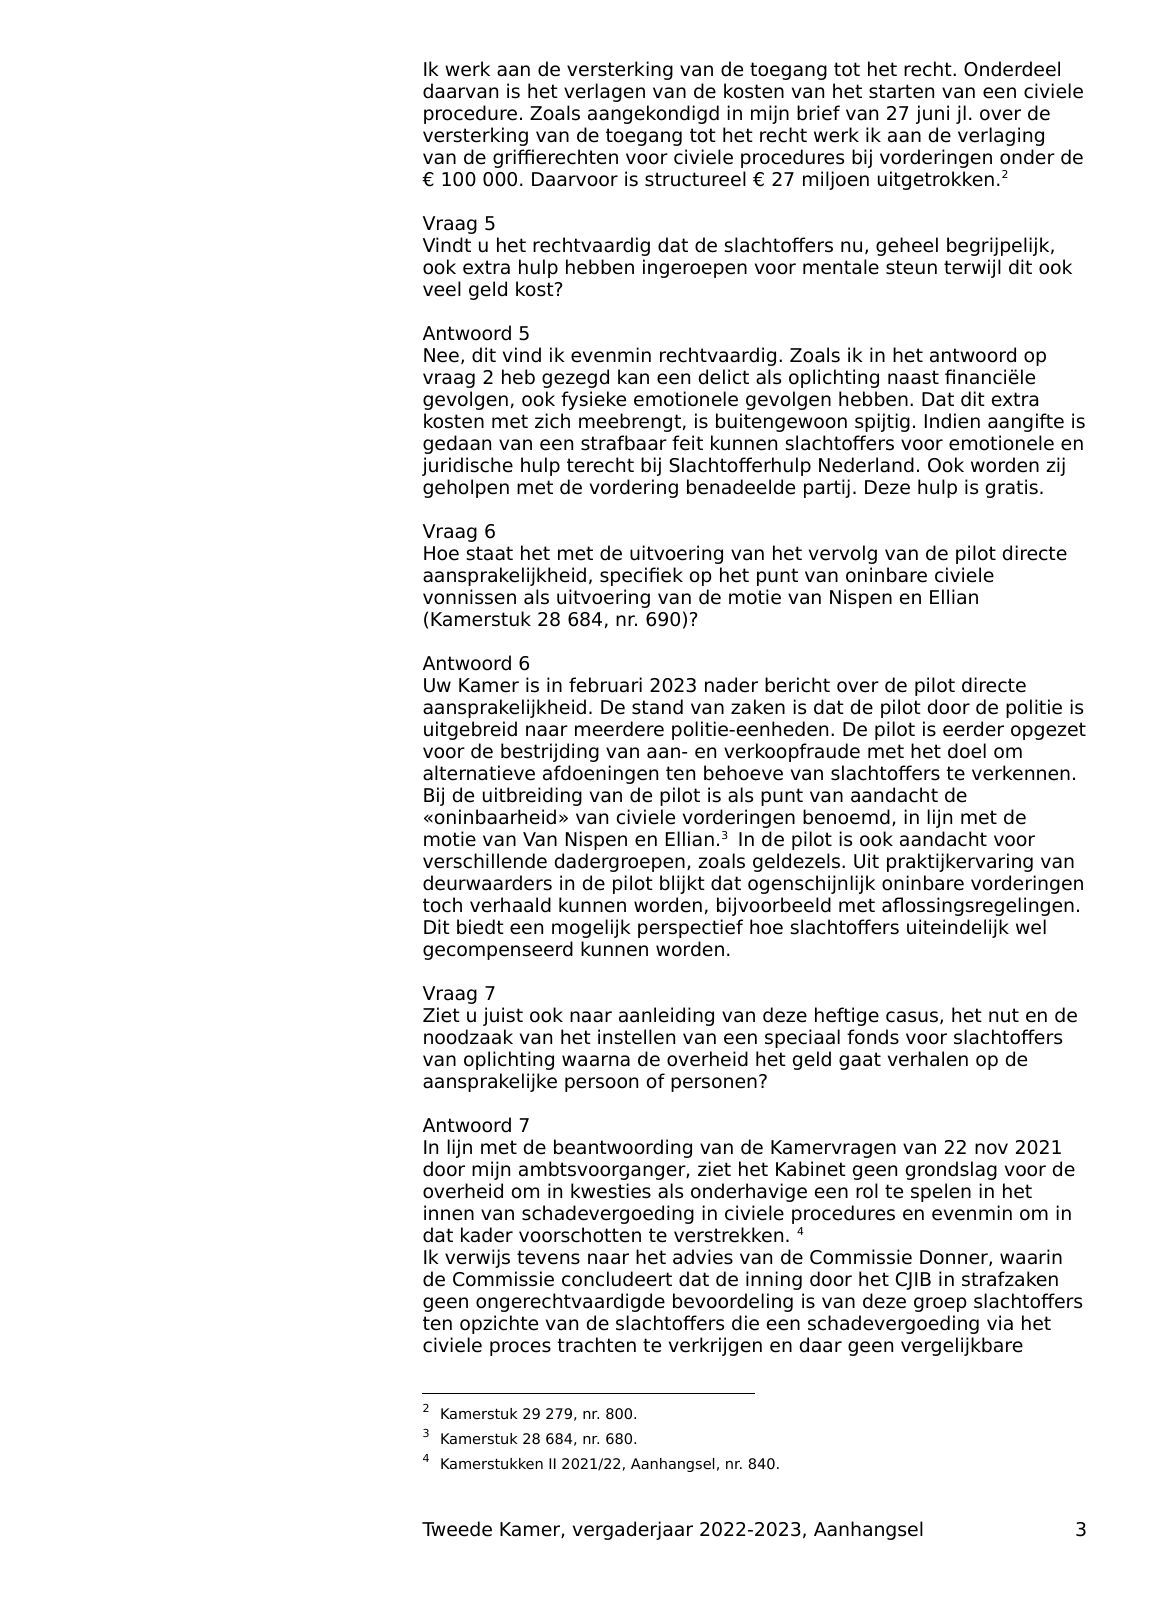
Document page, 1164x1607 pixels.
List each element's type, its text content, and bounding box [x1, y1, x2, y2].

text Ik werk aan de versterking van de toegang tot het recht. Onderdeel daarvan is het verlagen van de kosten van het starten van een civiele procedure. Zoals aangekondigd in mijn brief van 27 juni jl. over de versterking van de toegang tot het recht werk ik aan de verlaging van de griffierechten voor civiele procedures bij vorderingen onder de € 100 000. Daarvoor is structureel € 27 miljoen uitgetrokken. [422, 59, 1087, 191]
text Antwoord 5 [422, 323, 1087, 345]
text In lijn met de beantwoording van de Kamervragen van 22 nov 2021 door mijn ambtsvoorganger, ziet het Kabinet geen grondslag voor de overheid om in kwesties als onderhavige een rol te spelen in het innen van schadevergoeding in civiele procedures en evenmin om in dat kader voorschotten te verstrekken. [422, 1137, 1087, 1247]
text Uw Kamer is in februari 2023 nader bericht over de pilot directe aansprakelijkheid. De stand van zaken is dat de pilot door de politie is uitgebreid naar meerdere politie-eenheden. De pilot is eerder opgezet voor de bestrijding van aan- en verkoopfraude met het doel om alternatieve afdoeningen ten behoeve van slachtoffers te verkennen. Bij de uitbreiding van de pilot is als punt van aandacht de «oninbaarheid» van civiele vorderingen benoemd, in lijn met de motie van Van Nispen en Ellian. In de pilot is ook aandacht voor verschillende dadergroepen, zoals geldezels. Uit praktijkervaring van deurwaarders in de pilot blijkt dat ogenschijnlijk oninbare vorderingen toch verhaald kunnen worden, bijvoorbeeld met aflossingsregelingen. Dit biedt een mogelijk perspectief hoe slachtoffers uiteindelijk wel gecompenseerd kunnen worden. [422, 675, 1087, 961]
text Kamerstukken II 2021/22, Aanhangsel, nr. 840. [422, 1452, 1087, 1474]
text Antwoord 6 [422, 653, 1087, 675]
text Hoe staat het met de uitvoering van het vervolg van de pilot directe aansprakelijkheid, specifiek op het punt van oninbare civiele vonnissen als uitvoering van de motie van Nispen en Ellian (Kamerstuk 28 684, nr. 690)? [422, 543, 1087, 631]
text Vraag 5 [422, 213, 1087, 235]
text Kamerstuk 28 684, nr. 680. [422, 1427, 1087, 1449]
text Vraag 7 [422, 983, 1087, 1005]
text Nee, dit vind ik evenmin rechtvaardig. Zoals ik in het antwoord op vraag 2 heb gezegd kan een delict als oplichting naast financiële gevolgen, ook fysieke emotionele gevolgen hebben. Dat dit extra kosten met zich meebrengt, is buitengewoon spijtig. Indien aangifte is gedaan van een strafbaar feit kunnen slachtoffers voor emotionele en juridische hulp terecht bij Slachtofferhulp Nederland. Ook worden zij geholpen met de vordering benadeelde partij. Deze hulp is gratis. [422, 345, 1087, 499]
text Antwoord 7 [422, 1115, 1087, 1137]
text Ik verwijs tevens naar het advies van de Commissie Donner, waarin de Commissie concludeert dat de inning door het CJIB in strafzaken geen ongerechtvaardigde bevoordeling is van deze groep slachtoffers ten opzichte van de slachtoffers die een schadevergoeding via het civiele proces trachten te verkrijgen en daar geen vergelijkbare [422, 1247, 1087, 1357]
text Kamerstuk 29 279, nr. 800. [422, 1402, 1087, 1424]
text Vraag 6 [422, 521, 1087, 543]
text Ziet u juist ook naar aanleiding van deze heftige casus, het nut en de noodzaak van het instellen van een speciaal fonds voor slachtoffers van oplichting waarna de overheid het geld gaat verhalen op de aansprakelijke persoon of personen? [422, 1005, 1087, 1093]
text Vindt u het rechtvaardig dat de slachtoffers nu, geheel begrijpelijk, ook extra hulp hebben ingeroepen voor mentale steun terwijl dit ook veel geld kost? [422, 235, 1087, 301]
